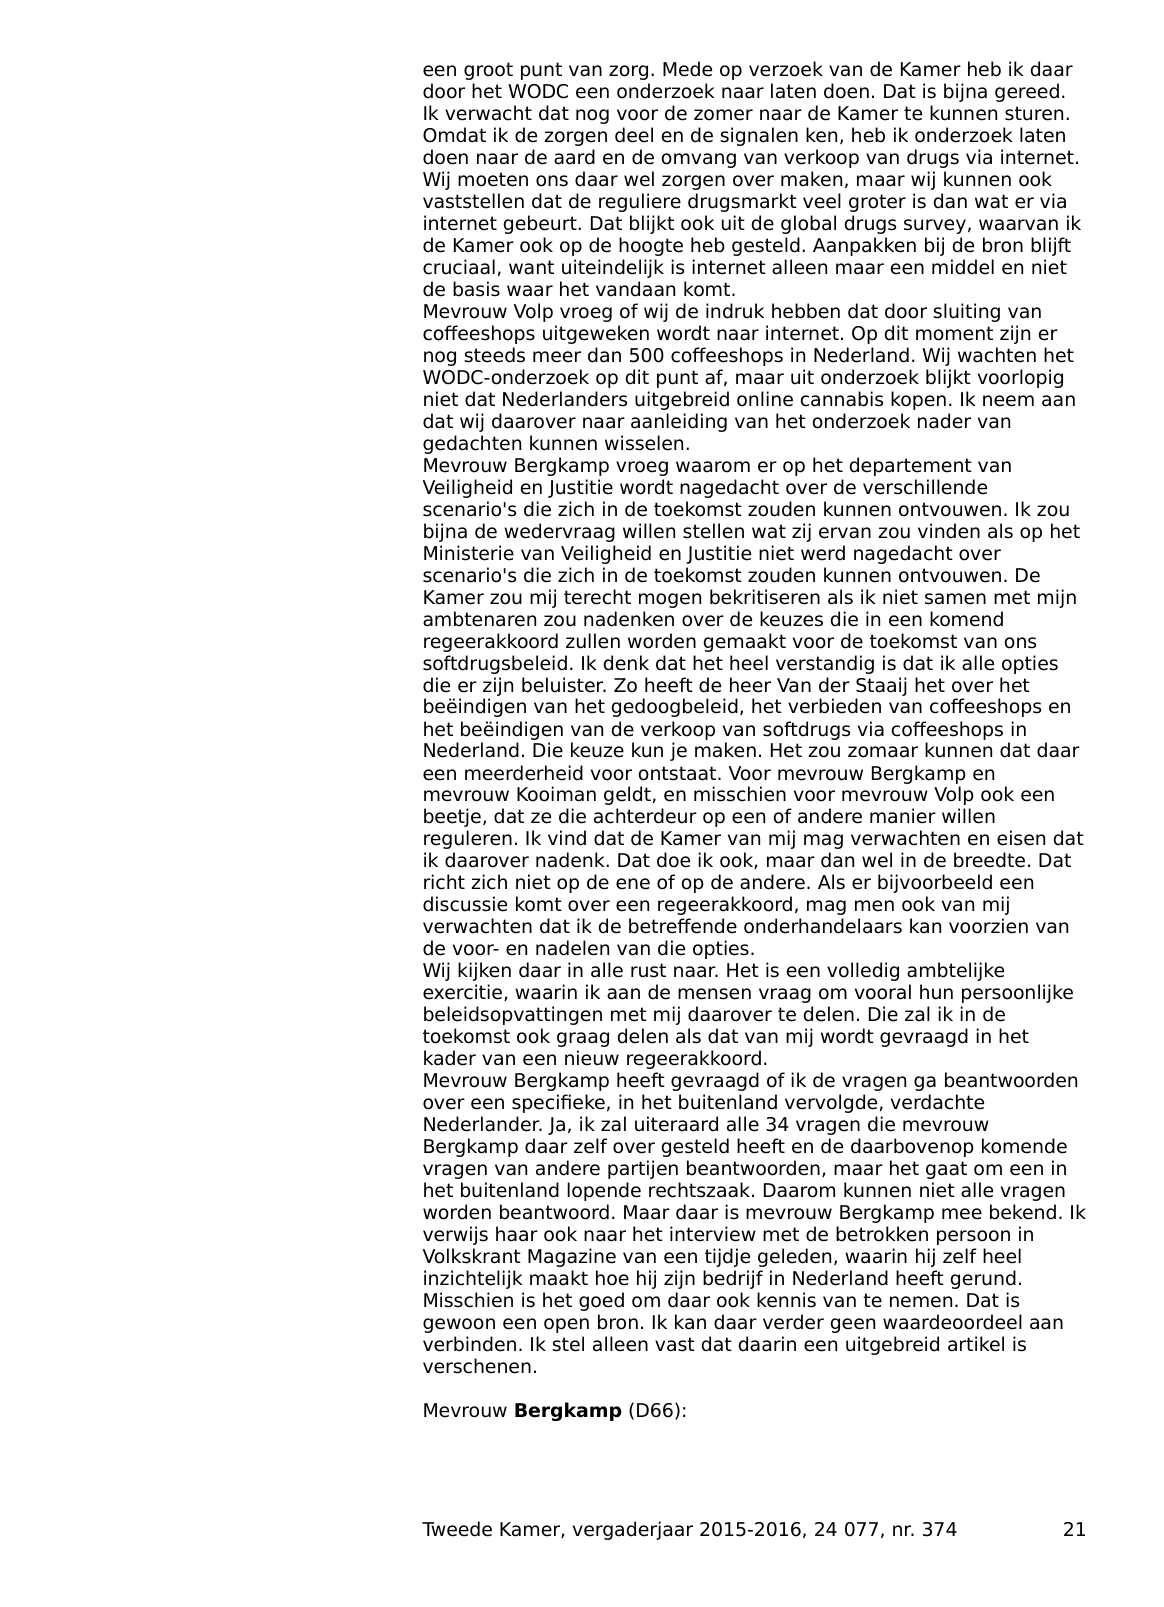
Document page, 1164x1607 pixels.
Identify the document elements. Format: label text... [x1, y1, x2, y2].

text Mevrouw Bergkamp heeft gevraagd of ik de vragen ga beantwoorden over een specifieke, in het buitenland vervolgde, verdachte Nederlander. Ja, ik zal uiteraard alle 34 vragen die mevrouw Bergkamp daar zelf over gesteld heeft en de daarbovenop komende vragen van andere partijen beantwoorden, maar het gaat om een in het buitenland lopende rechtszaak. Daarom kunnen niet alle vragen worden beantwoord. Maar daar is mevrouw Bergkamp mee bekend. Ik verwijs haar ook naar het interview met de betrokken persoon in Volkskrant Magazine van een tijdje geleden, waarin hij zelf heel inzichtelijk maakt hoe hij zijn bedrijf in Nederland heeft gerund. Misschien is het goed om daar ook kennis van te nemen. Dat is gewoon een open bron. Ik kan daar verder geen waardeoordeel aan verbinden. Ik stel alleen vast dat daarin een uitgebreid artikel is verschenen. [422, 1070, 1087, 1378]
text Mevrouw Bergkamp vroeg waarom er op het departement van Veiligheid en Justitie wordt nagedacht over de verschillende scenario's die zich in de toekomst zouden kunnen ontvouwen. Ik zou bijna de wedervraag willen stellen wat zij ervan zou vinden als op het Ministerie van Veiligheid en Justitie niet werd nagedacht over scenario's die zich in de toekomst zouden kunnen ontvouwen. De Kamer zou mij terecht mogen bekritiseren als ik niet samen met mijn ambtenaren zou nadenken over de keuzes die in een komend regeerakkoord zullen worden gemaakt voor de toekomst van ons softdrugsbeleid. Ik denk dat het heel verstandig is dat ik alle opties die er zijn beluister. Zo heeft de heer Van der Staaij het over het beëindigen van het gedoogbeleid, het verbieden van coffeeshops en het beëindigen van de verkoop van softdrugs via coffeeshops in Nederland. Die keuze kun je maken. Het zou zomaar kunnen dat daar een meerderheid voor ontstaat. Voor mevrouw Bergkamp en mevrouw Kooiman geldt, en misschien voor mevrouw Volp ook een beetje, dat ze die achterdeur op een of andere manier willen reguleren. Ik vind dat de Kamer van mij mag verwachten en eisen dat ik daarover nadenk. Dat doe ik ook, maar dan wel in de breedte. Dat richt zich niet op de ene of op de andere. Als er bijvoorbeeld een discussie komt over een regeerakkoord, mag men ook van mij verwachten dat ik de betreffende onderhandelaars kan voorzien van de voor- en nadelen van die opties. [422, 455, 1087, 960]
text een groot punt van zorg. Mede op verzoek van de Kamer heb ik daar door het WODC een onderzoek naar laten doen. Dat is bijna gereed. Ik verwacht dat nog voor de zomer naar de Kamer te kunnen sturen. Omdat ik de zorgen deel en de signalen ken, heb ik onderzoek laten doen naar de aard en de omvang van verkoop van drugs via internet. Wij moeten ons daar wel zorgen over maken, maar wij kunnen ook vaststellen dat de reguliere drugsmarkt veel groter is dan wat er via internet gebeurt. Dat blijkt ook uit de global drugs survey, waarvan ik de Kamer ook op de hoogte heb gesteld. Aanpakken bij de bron blijft cruciaal, want uiteindelijk is internet alleen maar een middel en niet de basis waar het vandaan komt. [422, 59, 1087, 301]
text Wij kijken daar in alle rust naar. Het is een volledig ambtelijke exercitie, waarin ik aan de mensen vraag om vooral hun persoonlijke beleidsopvattingen met mij daarover te delen. Die zal ik in de toekomst ook graag delen als dat van mij wordt gevraagd in het kader van een nieuw regeerakkoord. [422, 960, 1087, 1070]
text Mevrouw Bergkamp (D66): [422, 1400, 1087, 1422]
text Mevrouw Volp vroeg of wij de indruk hebben dat door sluiting van coffeeshops uitgeweken wordt naar internet. Op dit moment zijn er nog steeds meer dan 500 coffeeshops in Nederland. Wij wachten het WODC-onderzoek op dit punt af, maar uit onderzoek blijkt voorlopig niet dat Nederlanders uitgebreid online cannabis kopen. Ik neem aan dat wij daarover naar aanleiding van het onderzoek nader van gedachten kunnen wisselen. [422, 301, 1087, 455]
